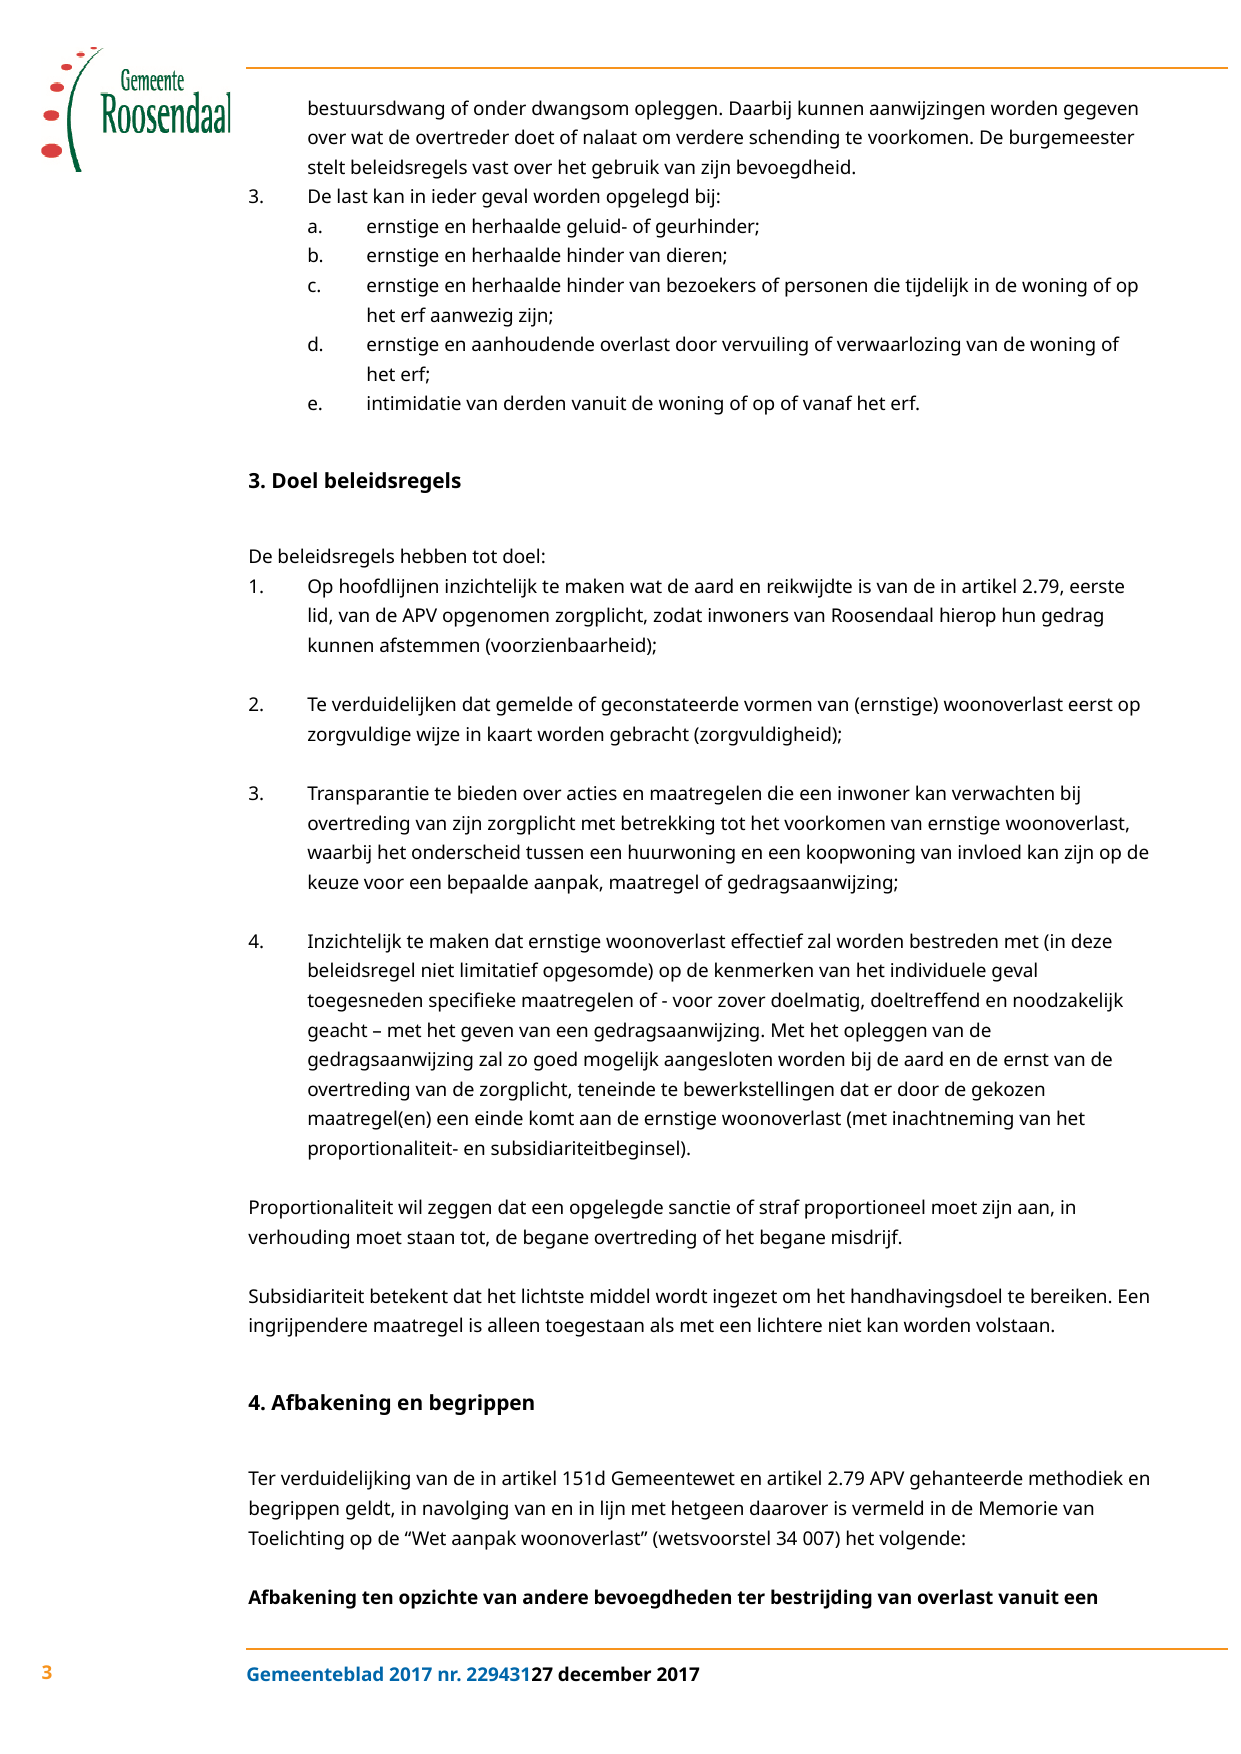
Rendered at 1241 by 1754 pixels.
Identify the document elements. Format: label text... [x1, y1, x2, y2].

list Te verduidelijken dat gemelde of geconstateerde vormen van (ernstige) woonoverlast eerst op zorgvuldige wijze in kaart worden gebracht (zorgvuldigheid); [248, 691, 1152, 747]
text Proportionaliteit wil zeggen dat een opgelegde sanctie of straf proportioneel moet zijn aan, in verhouding moet staan tot, de begane overtreding of het begane misdrijf. [248, 1194, 1152, 1250]
picture [41, 47, 231, 172]
list ernstige en herhaalde geluid- of geurhinder; [307, 213, 1152, 239]
list intimidatie van derden vanuit de woning of op of vanaf het erf. [307, 391, 1152, 416]
list ernstige en herhaalde hinder van bezoekers of personen die tijdelijk in de woning of op het erf aanwezig zijn; [307, 272, 1152, 328]
list De last kan in ieder geval worden opgelegd bij: [248, 183, 1152, 209]
text Ter verduidelijking van de in artikel 151d Gemeentewet en artikel 2.79 APV gehanteerde methodiek en begrippen geldt, in navolging van en in lijn met hetgeen daarover is vermeld in de Memorie van Toelichting op de “Wet aanpak woonoverlast” (wetsvoorstel 34 007) het volgende: [248, 1466, 1152, 1551]
list Inzichtelijk te maken dat ernstige woonoverlast effectief zal worden bestreden met (in deze beleidsregel niet limitatief opgesomde) op de kenmerken van het individuele geval toegesneden specifieke maatregelen of - voor zover doelmatig, doeltreffend en noodzakelijk geacht – met het geven van een gedragsaanwijzing. Met het opleggen van de gedragsaanwijzing zal zo goed mogelijk aangesloten worden bij de aard en de ernst van de overtreding van de zorgplicht, teneinde te bewerkstellingen dat er door de gekozen maatregel(en) een einde komt aan de ernstige woonoverlast (met inachtneming van het proportionaliteit- en subsidiariteitbeginsel). [248, 928, 1152, 1161]
text Subsidiariteit betekent dat het lichtste middel wordt ingezet om het handhavingsdoel te bereiken. Een ingrijpendere maatregel is alleen toegestaan als met een lichtere niet kan worden volstaan. [248, 1283, 1152, 1338]
text 4. Afbakening en begrippen [248, 1388, 1152, 1416]
list ernstige en herhaalde hinder van dieren; [307, 243, 1152, 268]
list Transparantie te bieden over acties en maatregelen die een inwoner kan verwachten bij overtreding van zijn zorgplicht met betrekking tot het voorkomen van ernstige woonoverlast, waarbij het onderscheid tussen een huurwoning en een koopwoning van invloed kan zijn op de keuze voor een bepaalde aanpak, maatregel of gedragsaanwijzing; [248, 780, 1152, 895]
list bestuursdwang of onder dwangsom opleggen. Daarbij kunnen aanwijzingen worden gegeven over wat de overtreder doet of nalaat om verdere schending te voorkomen. De burgemeester stelt beleidsregels vast over het gebruik van zijn bevoegdheid. [248, 95, 1152, 180]
text 3. Doel beleidsregels [248, 466, 1152, 494]
text De beleidsregels hebben tot doel: [248, 543, 1152, 569]
list Op hoofdlijnen inzichtelijk te maken wat de aard en reikwijdte is van de in artikel 2.79, eerste lid, van de APV opgenomen zorgplicht, zodat inwoners van Roosendaal hierop hun gedrag kunnen afstemmen (voorzienbaarheid); [248, 573, 1152, 658]
list ernstige en aanhoudende overlast door vervuiling of verwaarlozing van de woning of het erf; [307, 331, 1152, 387]
text Afbakening ten opzichte van andere bevoegdheden ter bestrijding van overlast vanuit een [248, 1584, 1152, 1610]
